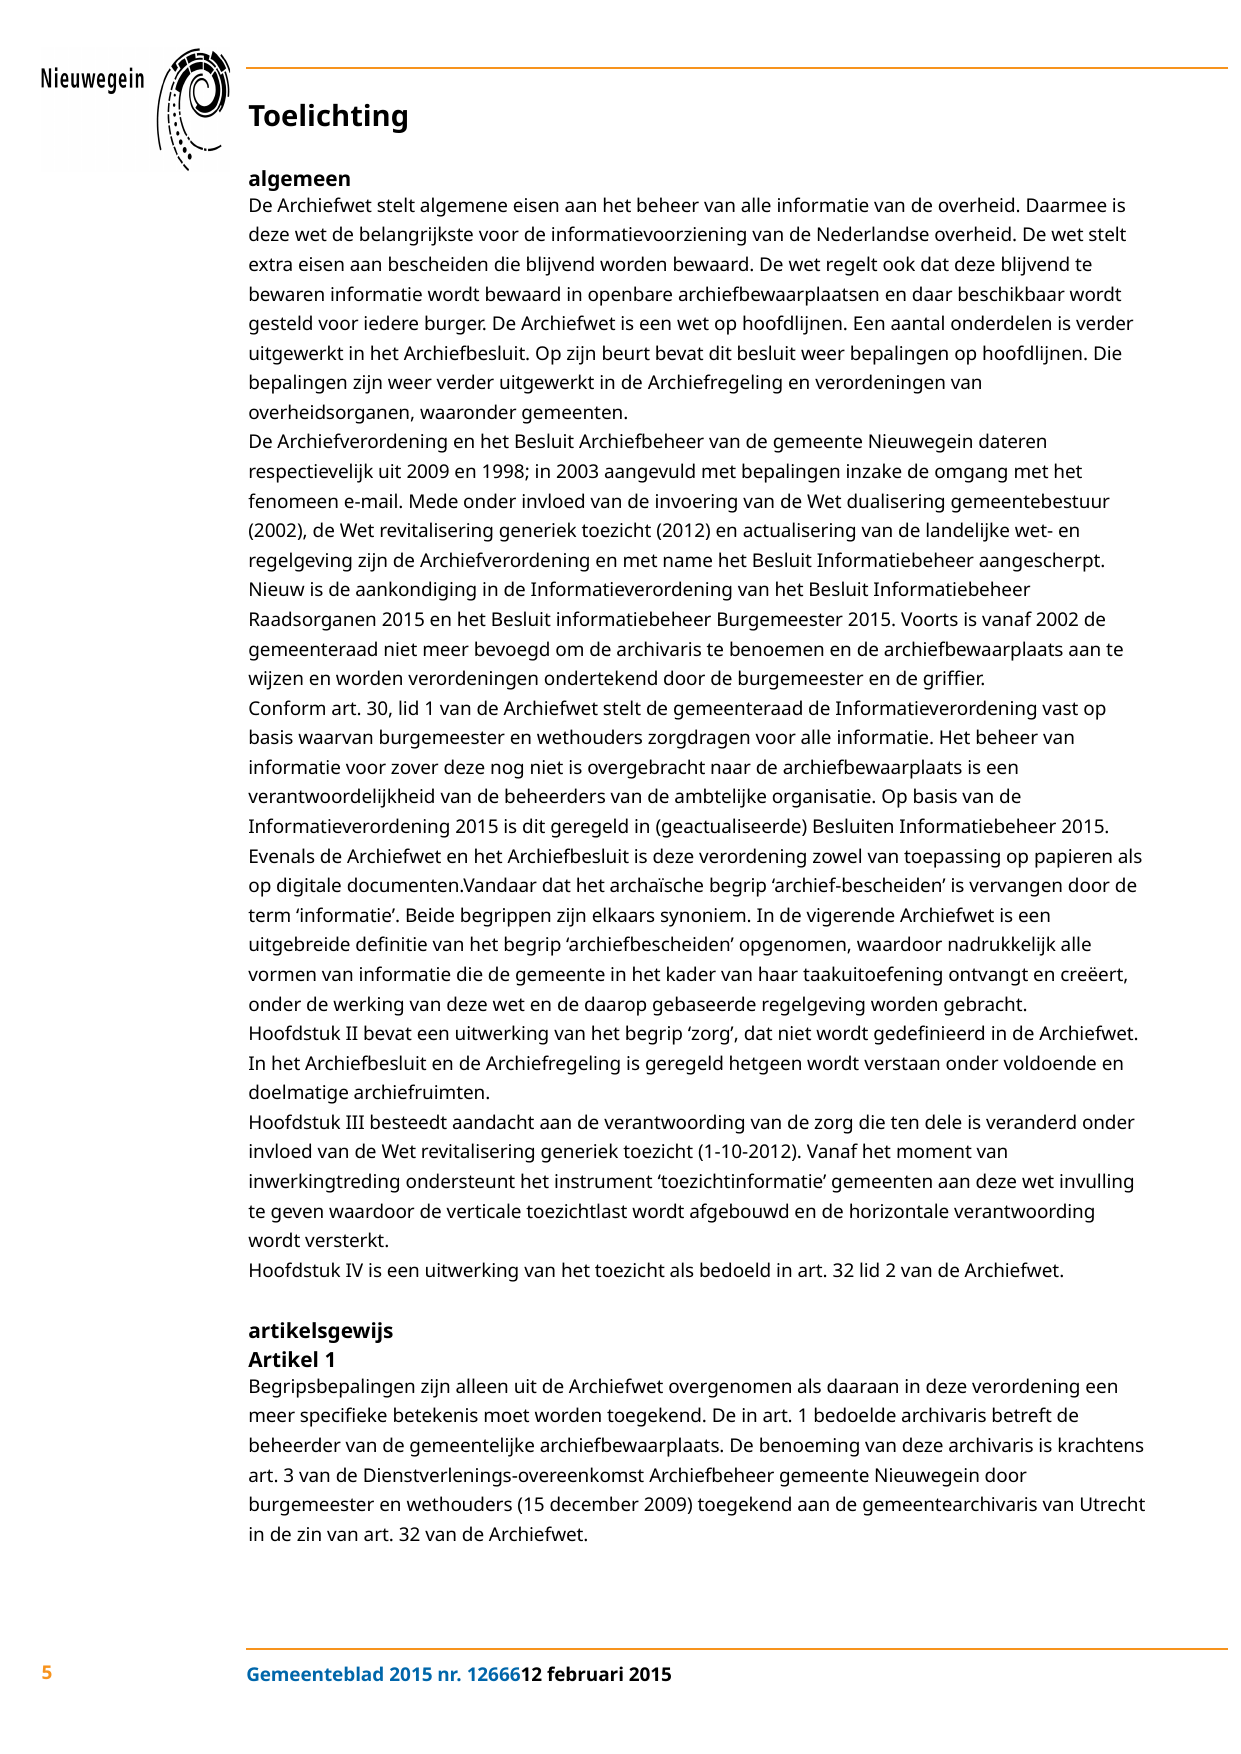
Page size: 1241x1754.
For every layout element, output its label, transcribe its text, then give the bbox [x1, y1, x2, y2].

text Artikel 1 [248, 1345, 1152, 1373]
text algemeen [248, 164, 1152, 192]
text Toelichting [248, 95, 1152, 134]
text Hoofdstuk III besteedt aandacht aan de verantwoording van de zorg die ten dele is veranderd onder invloed van de Wet revitalisering generiek toezicht (1-10-2012). Vanaf het moment van inwerkingtreding ondersteunt het instrument ‘toezichtinformatie’ gemeenten aan deze wet invulling te geven waardoor de verticale toezichtlast wordt afgebouwd en de horizontale verantwoording wordt versterkt. [248, 1109, 1152, 1253]
text Conform art. 30, lid 1 van de Archiefwet stelt de gemeenteraad de Informatieverordening vast op basis waarvan burgemeester en wethouders zorgdragen voor alle informatie. Het beheer van informatie voor zover deze nog niet is overgebracht naar de archiefbewaarplaats is een verantwoordelijkheid van de beheerders van de ambtelijke organisatie. Op basis van de Informatieverordening 2015 is dit geregeld in (geactualiseerde) Besluiten Informatiebeheer 2015. [248, 695, 1152, 839]
text De Archiefwet stelt algemene eisen aan het beheer van alle informatie van de overheid. Daarmee is deze wet de belangrijkste voor de informatievoorziening van de Nederlandse overheid. De wet stelt extra eisen aan bescheiden die blijvend worden bewaard. De wet regelt ook dat deze blijvend te bewaren informatie wordt bewaard in openbare archiefbewaarplaatsen en daar beschikbaar wordt gesteld voor iedere burger. De Archiefwet is een wet op hoofdlijnen. Een aantal onderdelen is verder uitgewerkt in het Archiefbesluit. Op zijn beurt bevat dit besluit weer bepalingen op hoofdlijnen. Die bepalingen zijn weer verder uitgewerkt in de Archiefregeling en verordeningen van overheidsorganen, waaronder gemeenten. [248, 192, 1152, 425]
text Evenals de Archiefwet en het Archiefbesluit is deze verordening zowel van toepassing op papieren als op digitale documenten.Vandaar dat het archaïsche begrip ‘archief-bescheiden’ is vervangen door de term ‘informatie’. Beide begrippen zijn elkaars synoniem. In de vigerende Archiefwet is een uitgebreide definitie van het begrip ‘archiefbescheiden’ opgenomen, waardoor nadrukkelijk alle vormen van informatie die de gemeente in het kader van haar taakuitoefening ontvangt en creëert, onder de werking van deze wet en de daarop gebaseerde regelgeving worden gebracht. [248, 843, 1152, 1017]
text Hoofdstuk II bevat een uitwerking van het begrip ‘zorg’, dat niet wordt gedefinieerd in de Archiefwet. In het Archiefbesluit en de Archiefregeling is geregeld hetgeen wordt verstaan onder voldoende en doelmatige archiefruimten. [248, 1020, 1152, 1105]
text artikelsgewijs [248, 1316, 1152, 1345]
picture [41, 47, 231, 172]
text De Archiefverordening en het Besluit Archiefbeheer van de gemeente Nieuwegein dateren respectievelijk uit 2009 en 1998; in 2003 aangevuld met bepalingen inzake de omgang met het fenomeen e-mail. Mede onder invloed van de invoering van de Wet dualisering gemeentebestuur (2002), de Wet revitalisering generiek toezicht (2012) en actualisering van de landelijke wet- en regelgeving zijn de Archiefverordening en met name het Besluit Informatiebeheer aangescherpt. Nieuw is de aankondiging in de Informatieverordening van het Besluit Informatiebeheer Raadsorganen 2015 en het Besluit informatiebeheer Burgemeester 2015. Voorts is vanaf 2002 de gemeenteraad niet meer bevoegd om de archivaris te benoemen en de archiefbewaarplaats aan te wijzen en worden verordeningen ondertekend door de burgemeester en de griffier. [248, 429, 1152, 691]
text Hoofdstuk IV is een uitwerking van het toezicht als bedoeld in art. 32 lid 2 van de Archiefwet. [248, 1257, 1152, 1283]
text Begripsbepalingen zijn alleen uit de Archiefwet overgenomen als daaraan in deze verordening een meer specifieke betekenis moet worden toegekend. De in art. 1 bedoelde archivaris betreft de beheerder van de gemeentelijke archiefbewaarplaats. De benoeming van deze archivaris is krachtens art. 3 van de Dienstverlenings-overeenkomst Archiefbeheer gemeente Nieuwegein door burgemeester en wethouders (15 december 2009) toegekend aan de gemeentearchivaris van Utrecht in de zin van art. 32 van de Archiefwet. [248, 1373, 1152, 1547]
